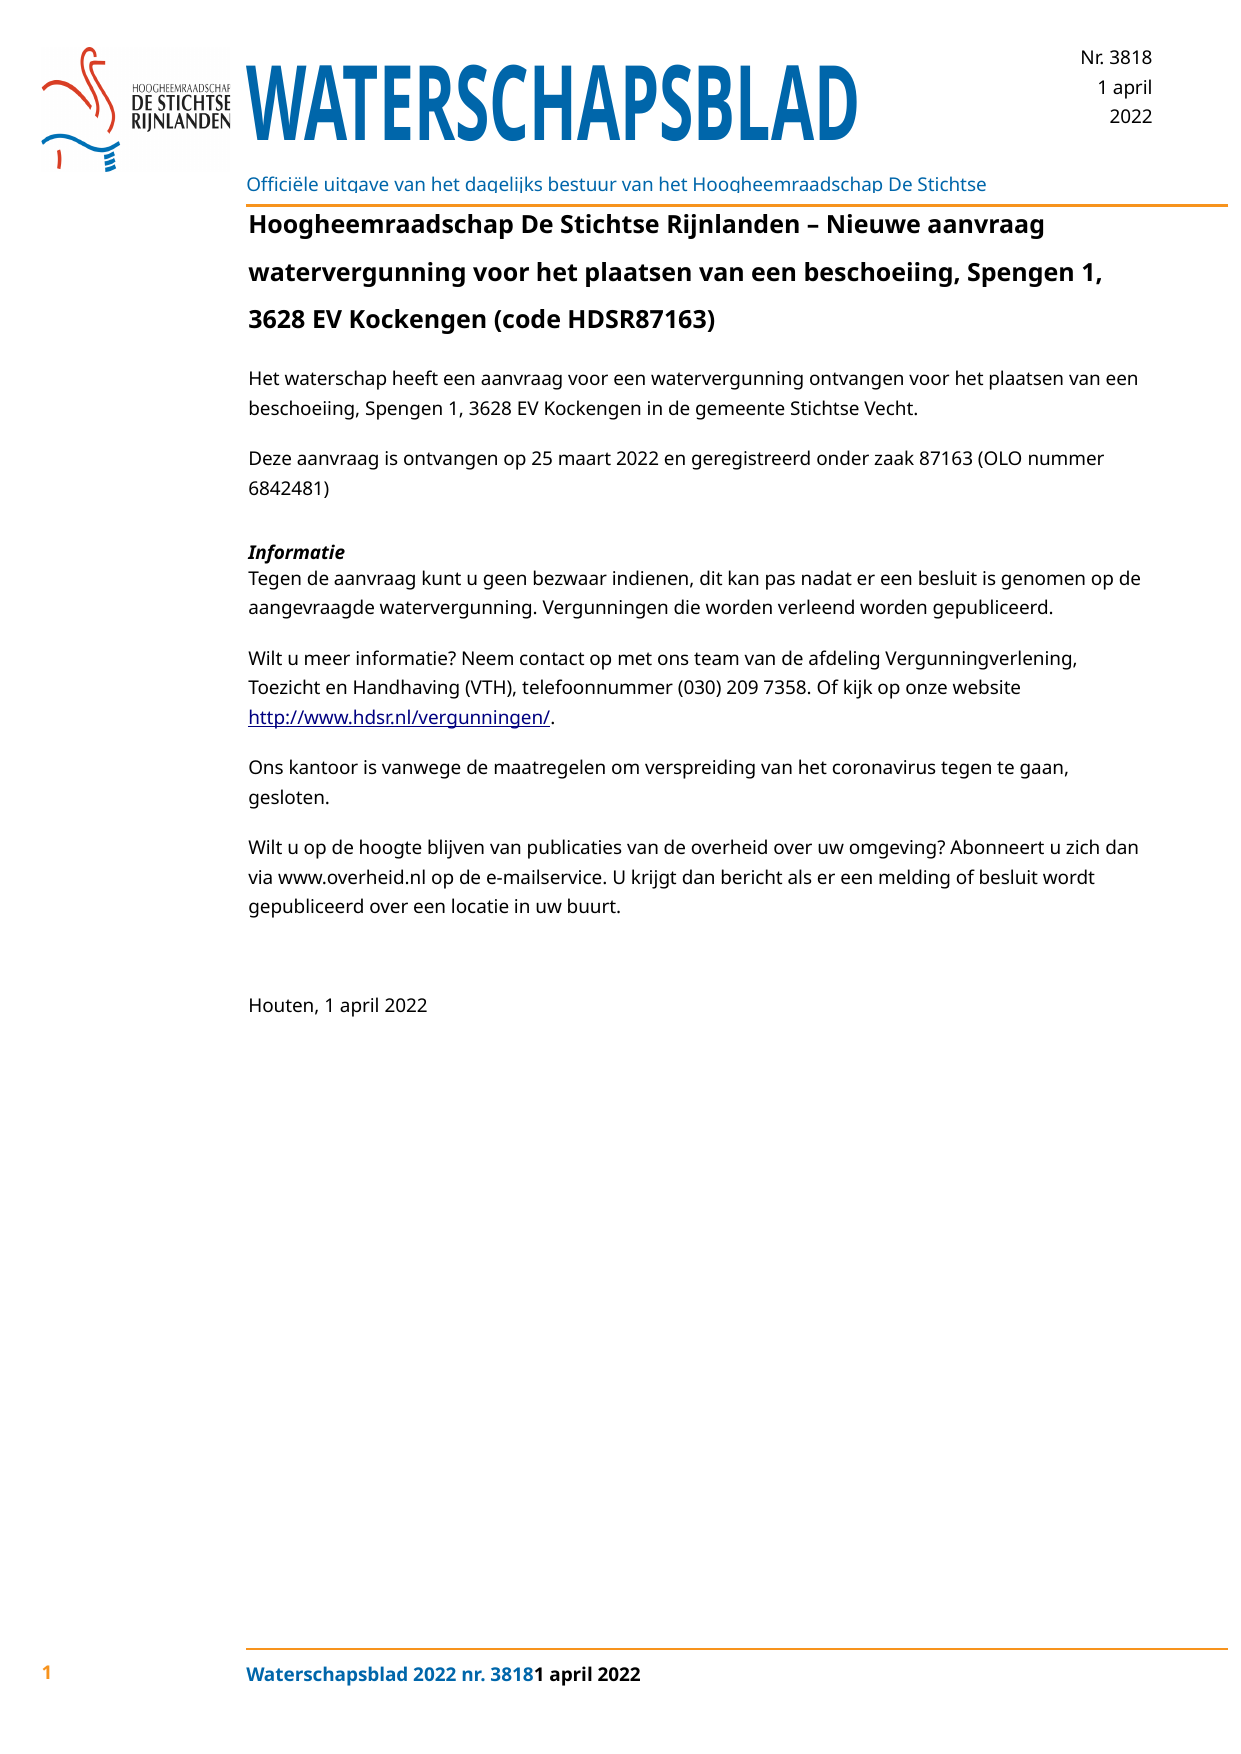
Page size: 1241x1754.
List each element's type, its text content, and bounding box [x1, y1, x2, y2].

text Wilt u op de hoogte blijven van publicaties van de overheid over uw omgeving? Abonneert u zich dan via www.overheid.nl op de e-mailservice. U krijgt dan bericht als er een melding of besluit wordt gepubliceerd over een locatie in uw buurt. [248, 834, 1152, 919]
picture [41, 47, 231, 172]
text Houten, 1 april 2022 [248, 992, 1152, 1017]
text Deze aanvraag is ontvangen op 25 maart 2022 en geregistreerd onder zaak 87163 (OLO nummer 6842481) [248, 446, 1152, 501]
text Hoogheemraadschap De Stichtse Rijnlanden – Nieuwe aanvraag watervergunning voor het plaatsen van een beschoeiing, Spengen 1, 3628 EV Kockengen (code HDSR87163) [248, 207, 1152, 336]
text Informatie [248, 539, 1152, 565]
text Tegen de aanvraag kunt u geen bezwaar indienen, dit kan pas nadat er een besluit is genomen op de aangevraagde watervergunning. Vergunningen die worden verleend worden gepubliceerd. [248, 565, 1152, 620]
text Ons kantoor is vanwege de maatregelen om verspreiding van het coronavirus tegen te gaan, gesloten. [248, 754, 1152, 810]
text Wilt u meer informatie? Neem contact op met ons team van de afdeling Vergunningverlening, Toezicht en Handhaving (VTH), telefoonnummer (030) 209 7358. Of kijk op onze website http://www.hdsr.nl/vergunningen/. [248, 645, 1152, 730]
text Het waterschap heeft een aanvraag voor een watervergunning ontvangen voor het plaatsen van een beschoeiing, Spengen 1, 3628 EV Kockengen in de gemeente Stichtse Vecht. [248, 366, 1152, 421]
